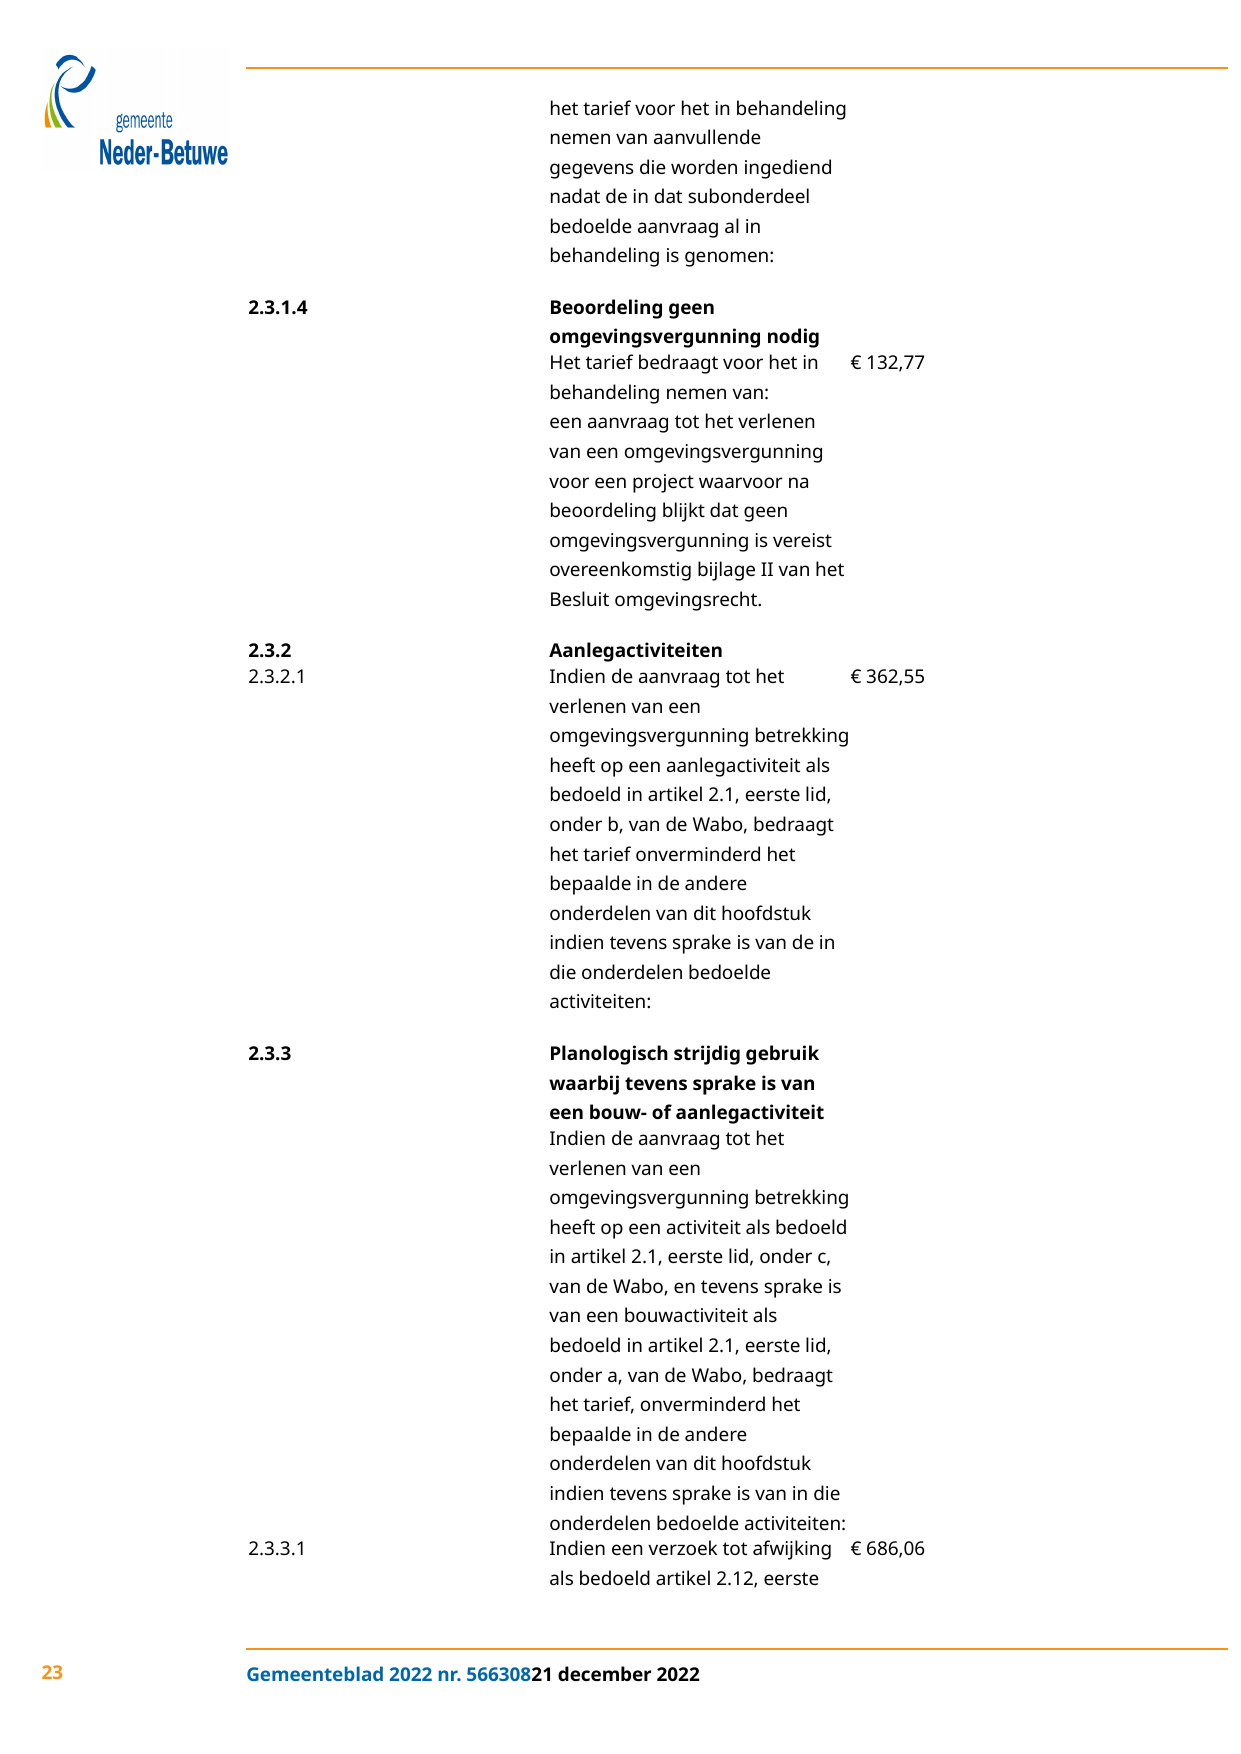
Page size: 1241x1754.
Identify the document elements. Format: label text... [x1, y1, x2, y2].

table_cell [549, 1015, 850, 1040]
picture [41, 47, 231, 172]
table_cell [248, 612, 549, 638]
table_cell [248, 269, 549, 294]
table_cell [850, 1125, 1152, 1535]
table_cell [248, 1015, 549, 1040]
table_cell [850, 612, 1152, 638]
table_cell 2.3.3 [248, 1040, 549, 1125]
table_cell Indien een verzoek tot afwijking als bedoeld artikel 2.12, eerste [549, 1535, 850, 1591]
table_cell 2.3.3.1 [248, 1535, 549, 1591]
table_cell [850, 1015, 1152, 1040]
table_cell Aanlegactiviteiten [549, 638, 850, 663]
table_cell [248, 1125, 549, 1535]
table_cell [549, 612, 850, 638]
table_cell Planologisch strijdig gebruik waarbij tevens sprake is van een bouw- of aanlegactiviteit [549, 1040, 850, 1125]
table_cell het tarief voor het in behandeling nemen van aanvullende gegevens die worden ingediend nadat de in dat subonderdeel bedoelde aanvraag al in behandeling is genomen: [549, 95, 850, 268]
table_cell Indien de aanvraag tot het verlenen van een omgevingsvergunning betrekking heeft op een aanlegactiviteit als bedoeld in artikel 2.1, eerste lid, onder b, van de Wabo, bedraagt het tarief onverminderd het bepaalde in de andere onderdelen van dit hoofdstuk indien tevens sprake is van de in die onderdelen bedoelde activiteiten: [549, 663, 850, 1014]
table_cell [549, 269, 850, 294]
table_cell [248, 350, 549, 612]
table_cell € 362,55 [850, 663, 1152, 1014]
table_cell [850, 294, 1152, 349]
table_cell Beoordeling geen omgevingsvergunning nodig [549, 294, 850, 349]
table_cell Het tarief bedraagt voor het in behandeling nemen van: een aanvraag tot het verlenen van een omgevingsvergunning voor een project waarvoor na beoordeling blijkt dat geen omgevingsvergunning is vereist overeenkomstig bijlage II van het Besluit omgevingsrecht. [549, 350, 850, 612]
table_cell [248, 95, 549, 268]
table_cell € 132,77 [850, 350, 1152, 612]
table_cell [850, 95, 1152, 268]
table_cell [850, 1040, 1152, 1125]
table_cell 2.3.2 [248, 638, 549, 663]
table_cell [850, 638, 1152, 663]
table_cell Indien de aanvraag tot het verlenen van een omgevingsvergunning betrekking heeft op een activiteit als bedoeld in artikel 2.1, eerste lid, onder c, van de Wabo, en tevens sprake is van een bouwactiviteit als bedoeld in artikel 2.1, eerste lid, onder a, van de Wabo, bedraagt het tarief, onverminderd het bepaalde in de andere onderdelen van dit hoofdstuk indien tevens sprake is van in die onderdelen bedoelde activiteiten: [549, 1125, 850, 1535]
table_cell [850, 269, 1152, 294]
table_cell 2.3.1.4 [248, 294, 549, 349]
table_cell € 686,06 [850, 1535, 1152, 1591]
table_cell 2.3.2.1 [248, 663, 549, 1014]
